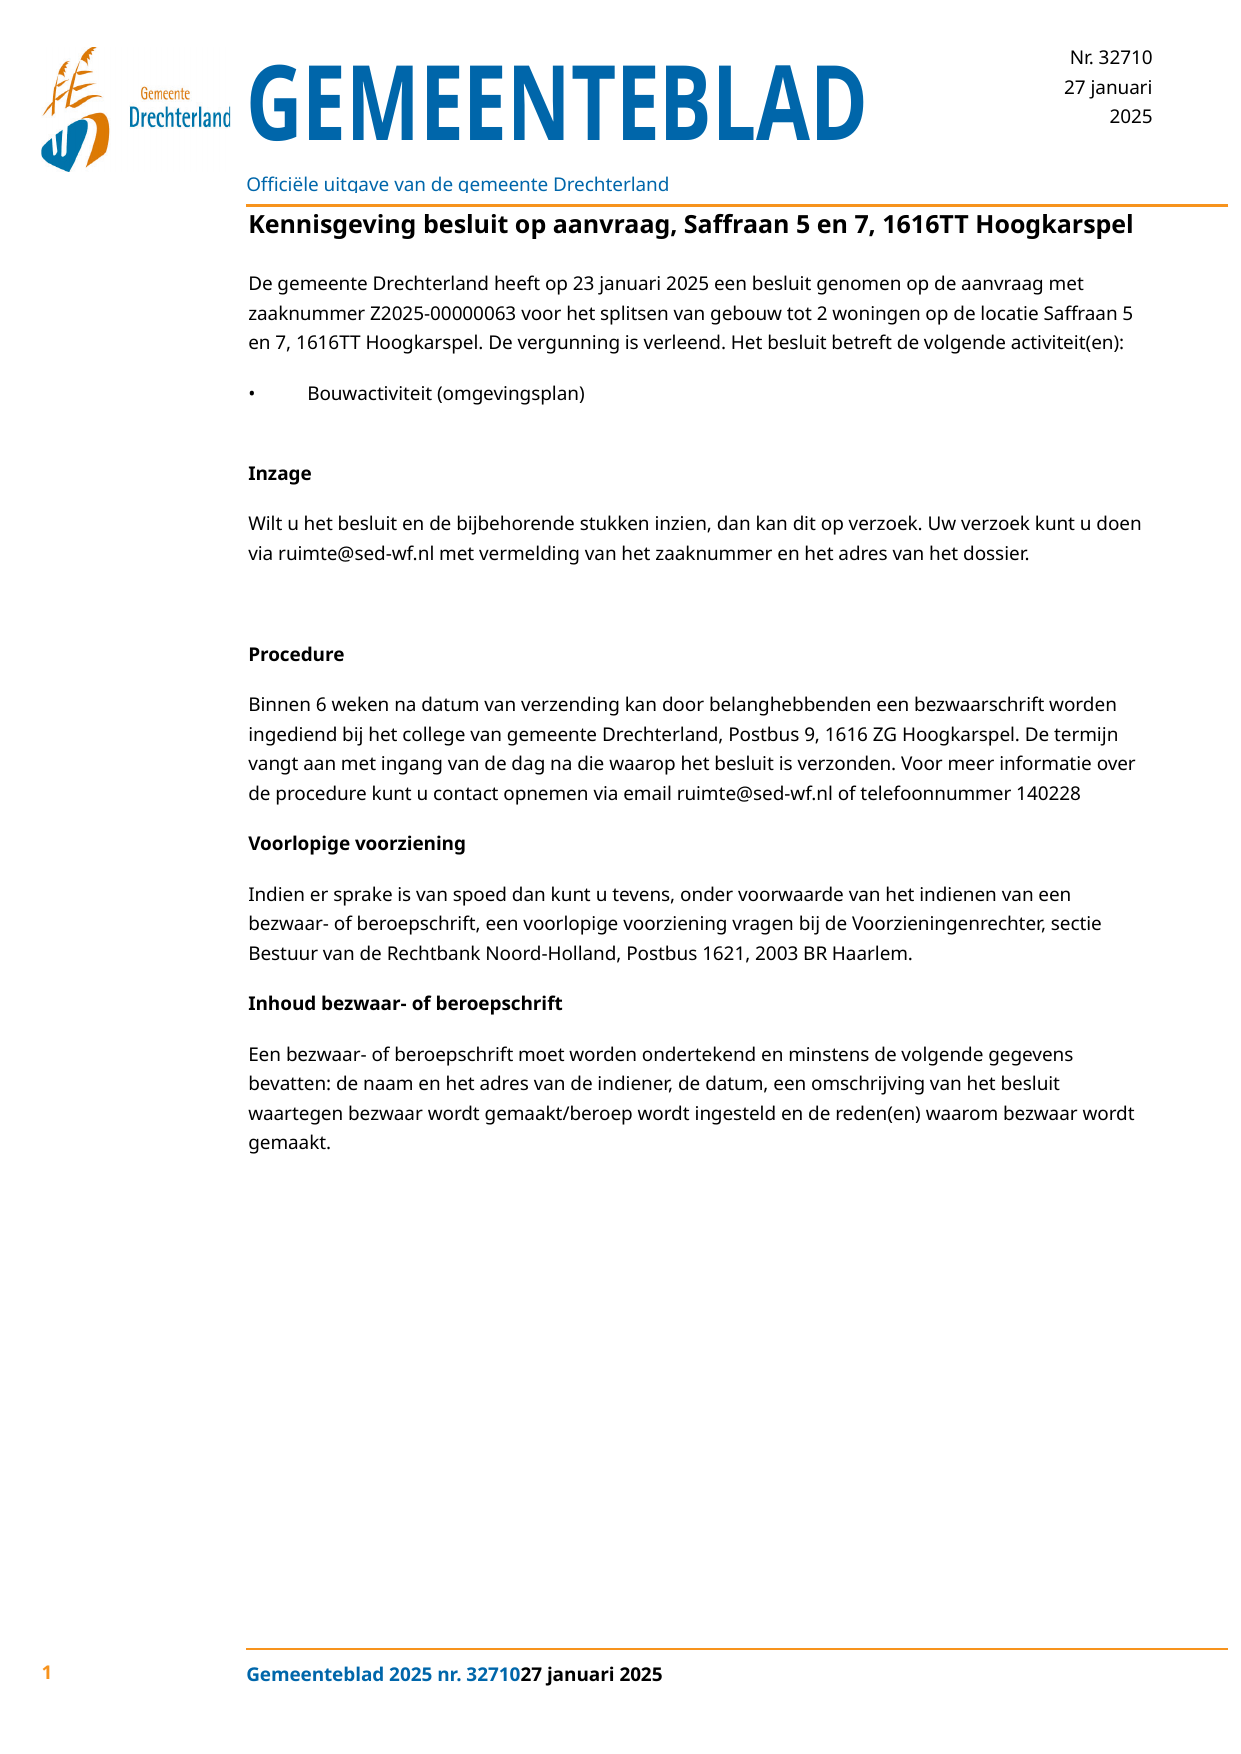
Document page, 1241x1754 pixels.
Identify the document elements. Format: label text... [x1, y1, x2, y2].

text Procedure [248, 641, 1152, 666]
picture [226, 115, 231, 124]
text Indien er sprake is van spoed dan kunt u tevens, onder voorwaarde van het indienen van een bezwaar- of beroepschrift, een voorlopige voorziening vragen bij de Voorzieningenrechter, sectie Bestuur van de Rechtbank Noord-Holland, Postbus 1621, 2003 BR Haarlem. [248, 881, 1152, 966]
text Kennisgeving besluit op aanvraag, Saffraan 5 en 7, 1616TT Hoogkarspel [248, 207, 1152, 241]
picture [41, 47, 231, 172]
text De gemeente Drechterland heeft op 23 januari 2025 een besluit genomen op de aanvraag met zaaknummer Z2025-00000063 voor het splitsen van gebouw tot 2 woningen op de locatie Saffraan 5 en 7, 1616TT Hoogkarspel. De vergunning is verleend. Het besluit betreft de volgende activiteit(en): [248, 270, 1152, 355]
text Wilt u het besluit en de bijbehorende stukken inzien, dan kan dit op verzoek. Uw verzoek kunt u doen via ruimte@sed-wf.nl met vermelding van het zaaknummer en het adres van het dossier. [248, 510, 1152, 566]
picture [41, 158, 64, 172]
text Een bezwaar- of beroepschrift moet worden ondertekend en minstens de volgende gegevens bevatten: de naam en het adres van de indiener, de datum, een omschrijving van het besluit waartegen bezwaar wordt gemaakt/beroep wordt ingesteld en de reden(en) waarom bezwaar wordt gemaakt. [248, 1041, 1152, 1155]
text Binnen 6 weken na datum van verzending kan door belanghebbenden een bezwaarschrift worden ingediend bij het college van gemeente Drechterland, Postbus 9, 1616 ZG Hoogkarspel. De termijn vangt aan met ingang van de dag na die waarop het besluit is verzonden. Voor meer informatie over de procedure kunt u contact opnemen via email ruimte@sed-wf.nl of telefoonnummer 140228 [248, 691, 1152, 806]
text Inzage [248, 460, 1152, 486]
list Bouwactiviteit (omgevingsplan) [248, 380, 1152, 406]
text Voorlopige voorziening [248, 830, 1152, 856]
text Inhoud bezwaar- of beroepschrift [248, 990, 1152, 1016]
